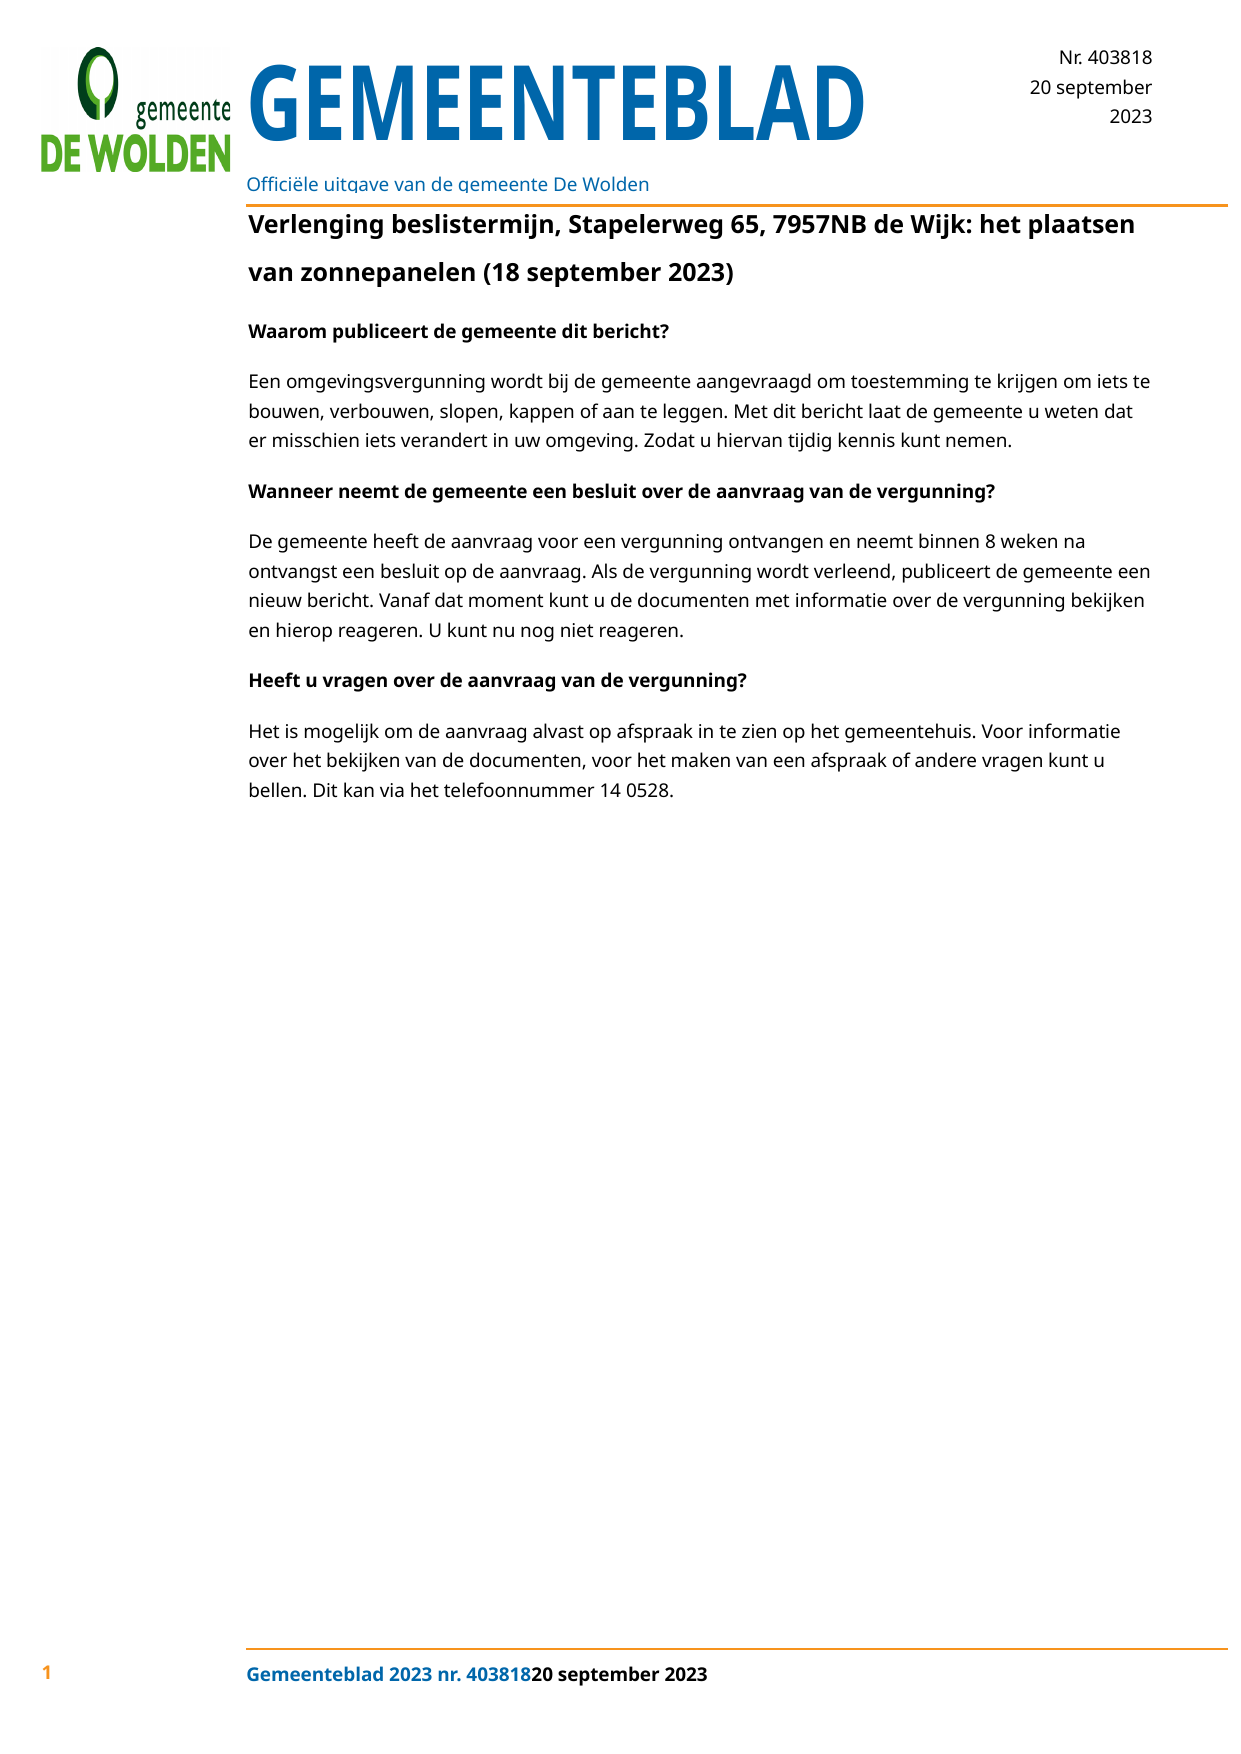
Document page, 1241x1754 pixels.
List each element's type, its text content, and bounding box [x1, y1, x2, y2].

text Wanneer neemt de gemeente een besluit over de aanvraag van de vergunning? [248, 478, 1152, 504]
text Een omgevingsvergunning wordt bij de gemeente aangevraagd om toestemming te krijgen om iets te bouwen, verbouwen, slopen, kappen of aan te leggen. Met dit bericht laat de gemeente u weten dat er misschien iets verandert in uw omgeving. Zodat u hiervan tijdig kennis kunt nemen. [248, 368, 1152, 453]
text Waarom publiceert de gemeente dit bericht? [248, 318, 1152, 344]
text Verlenging beslistermijn, Stapelerweg 65, 7957NB de Wijk: het plaatsen van zonnepanelen (18 september 2023) [248, 207, 1152, 288]
text Het is mogelijk om de aanvraag alvast op afspraak in te zien op het gemeentehuis. Voor informatie over het bekijken van de documenten, voor het maken van een afspraak of andere vragen kunt u bellen. Dit kan via het telefoonnummer 14 0528. [248, 718, 1152, 803]
text Heeft u vragen over de aanvraag van de vergunning? [248, 667, 1152, 693]
picture [41, 47, 231, 172]
text De gemeente heeft de aanvraag voor een vergunning ontvangen en neemt binnen 8 weken na ontvangst een besluit op de aanvraag. Als de vergunning wordt verleend, publiceert de gemeente een nieuw bericht. Vanaf dat moment kunt u de documenten met informatie over de vergunning bekijken en hierop reageren. U kunt nu nog niet reageren. [248, 528, 1152, 643]
